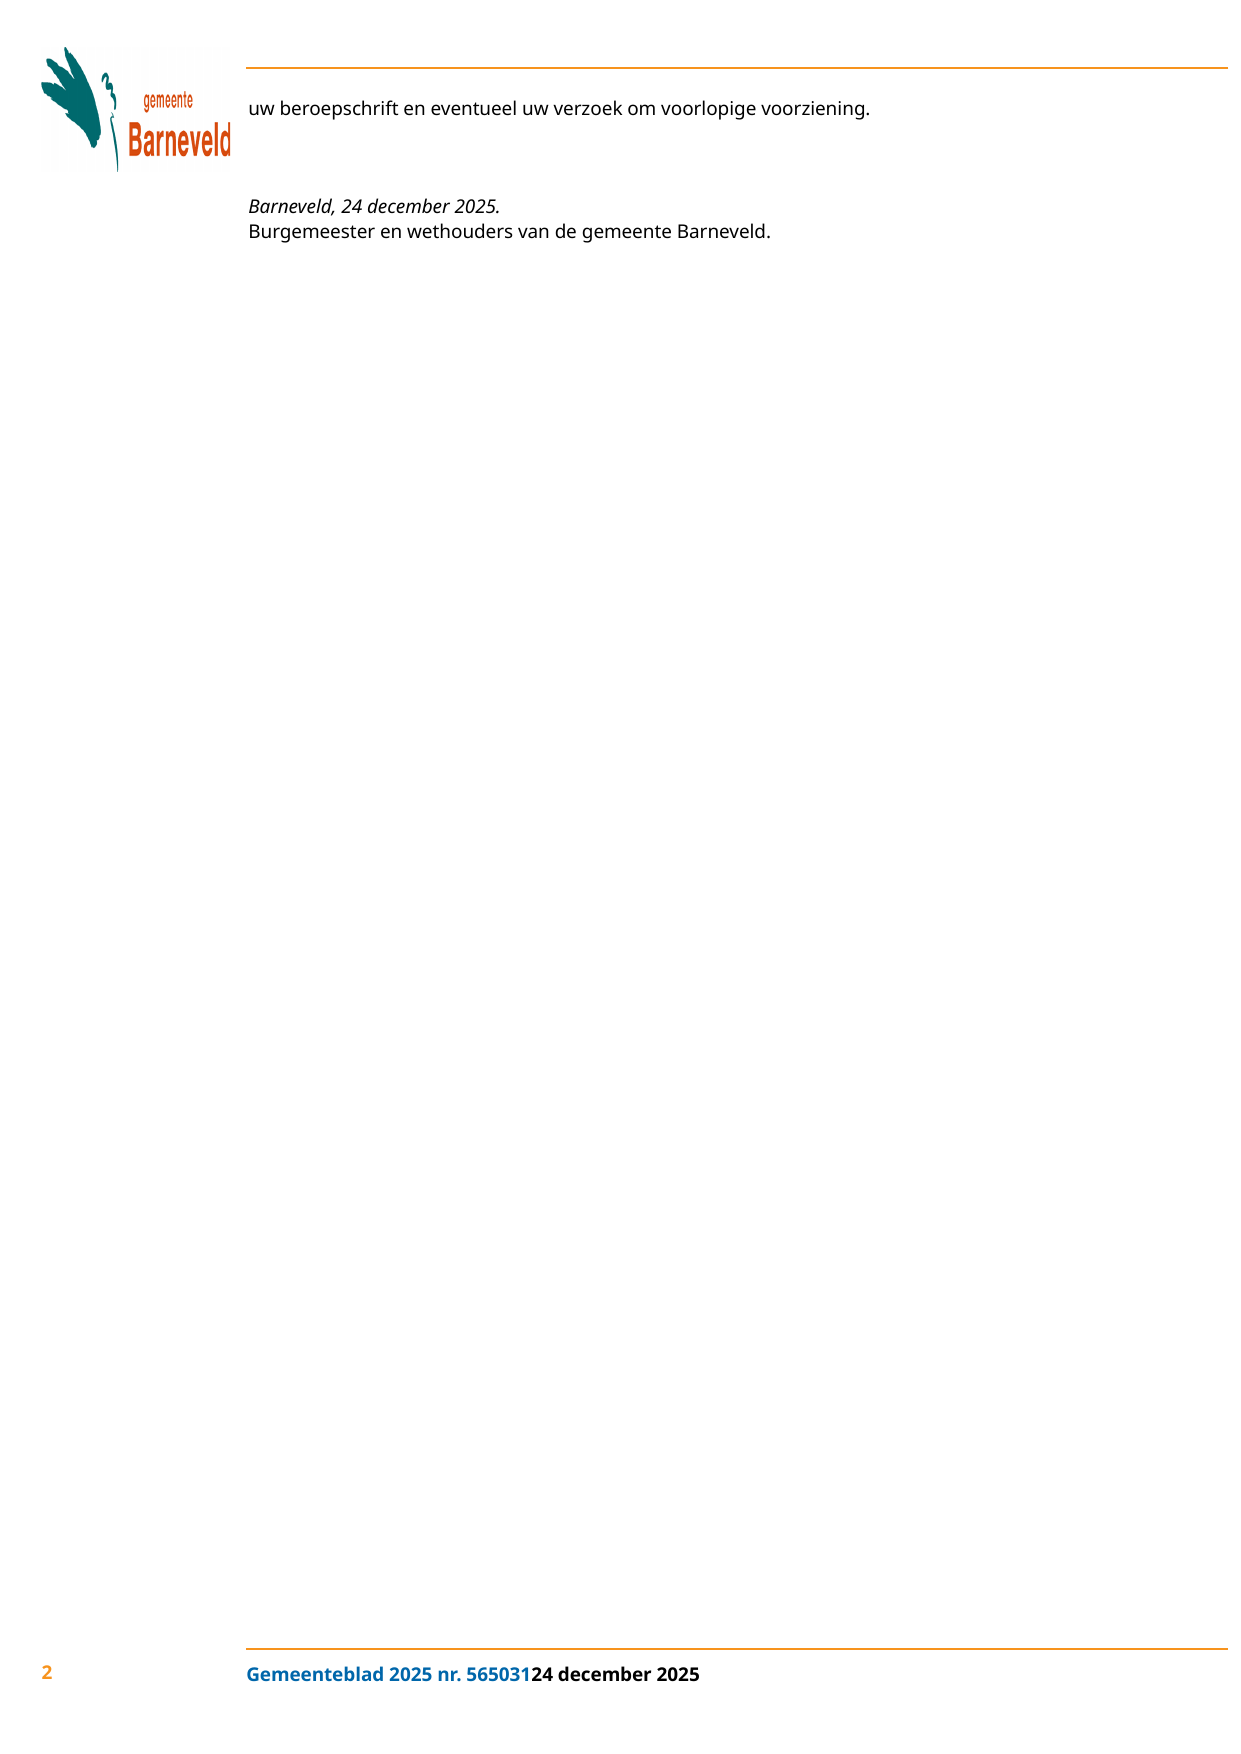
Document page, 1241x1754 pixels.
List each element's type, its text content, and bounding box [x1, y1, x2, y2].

text Burgemeester en wethouders van de gemeente Barneveld. [248, 219, 1152, 244]
text uw beroepschrift en eventueel uw verzoek om voorlopige voorziening. [248, 95, 1152, 121]
picture [41, 47, 231, 172]
text Barneveld, 24 december 2025. [248, 193, 1152, 219]
